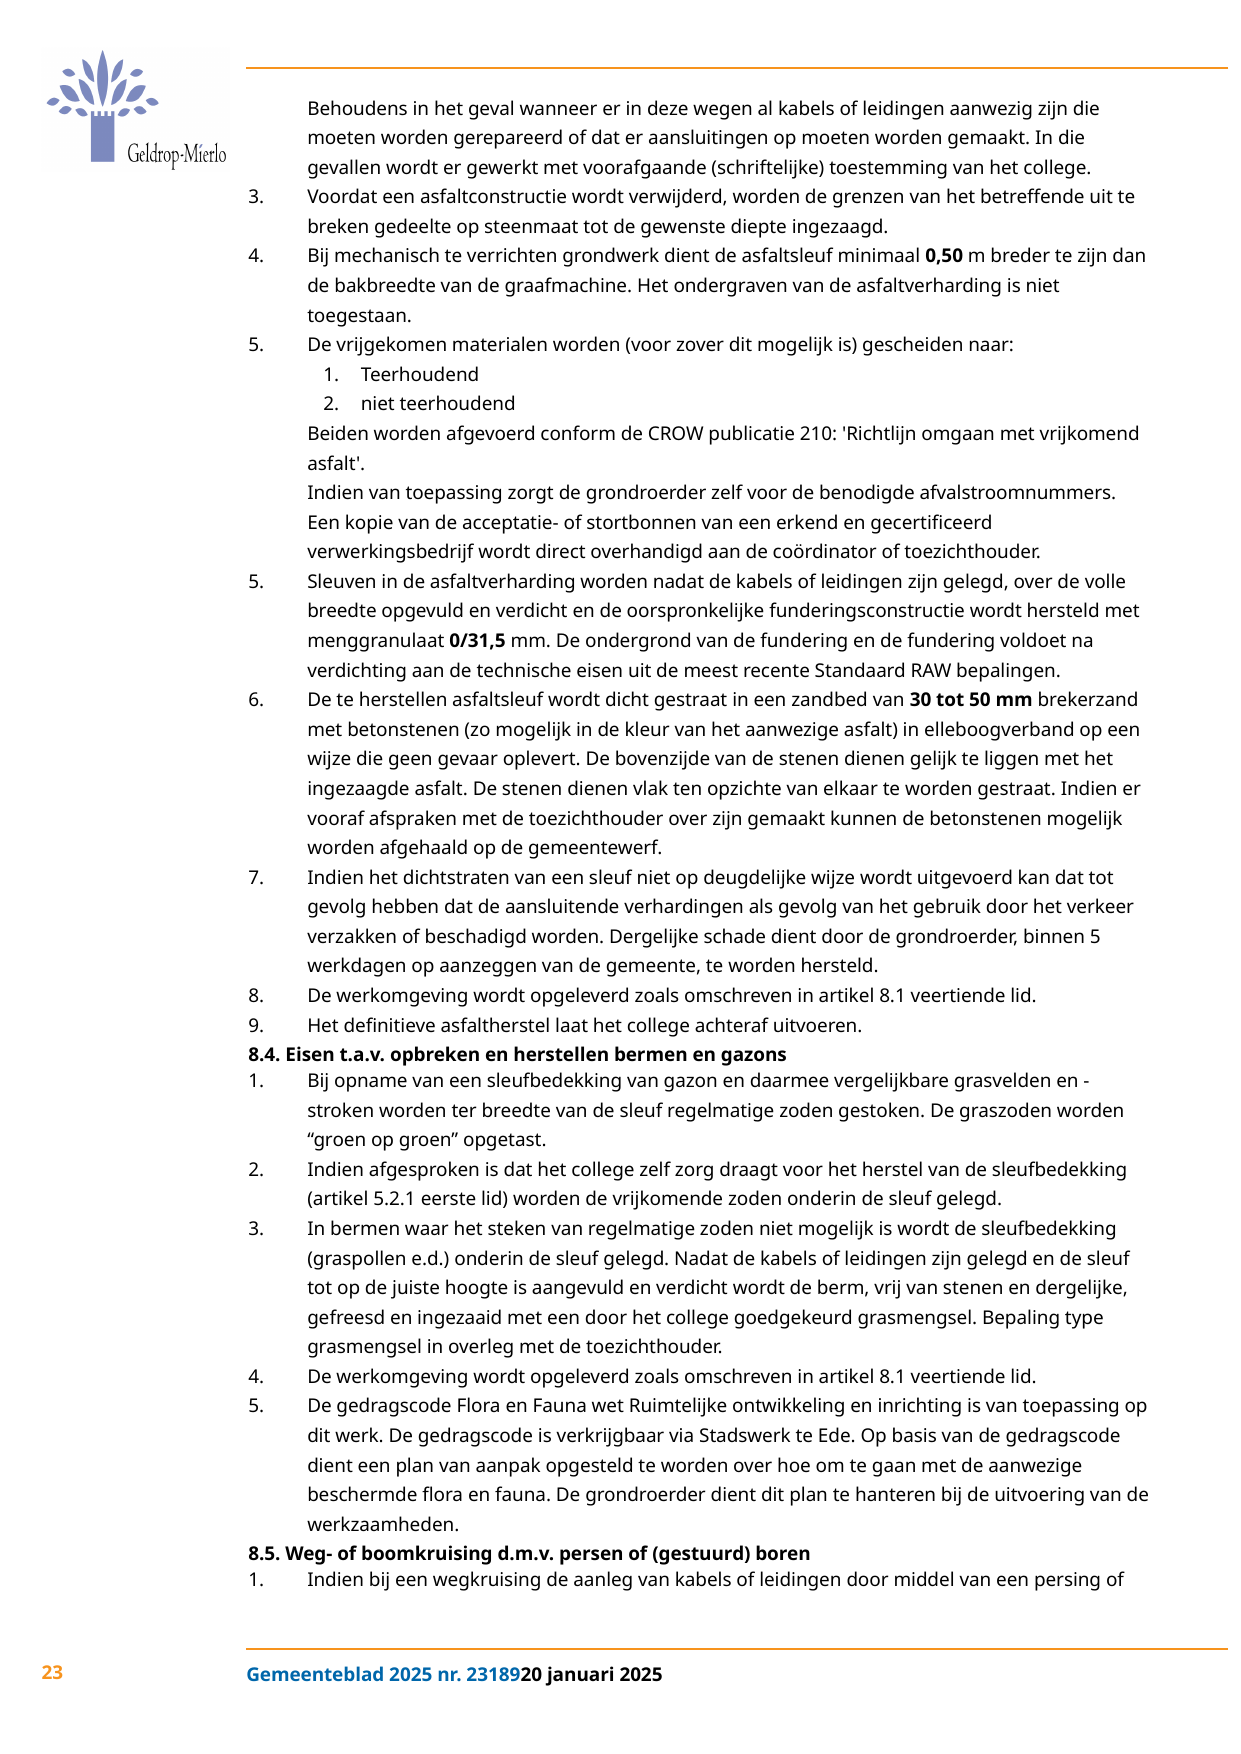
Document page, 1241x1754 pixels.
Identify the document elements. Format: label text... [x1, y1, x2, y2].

list De werkomgeving wordt opgeleverd zoals omschreven in artikel 8.1 veertiende lid. [248, 1363, 1152, 1389]
list Indien afgesproken is dat het college zelf zorg draagt voor het herstel van de sleufbedekking (artikel 5.2.1 eerste lid) worden de vrijkomende zoden onderin de sleuf gelegd. [248, 1156, 1152, 1211]
list Behoudens in het geval wanneer er in deze wegen al kabels of leidingen aanwezig zijn die moeten worden gerepareerd of dat er aansluitingen op moeten worden gemaakt. In die gevallen wordt er gewerkt met voorafgaande (schriftelijke) toestemming van het college. [248, 95, 1152, 180]
list Indien bij een wegkruising de aanleg van kabels of leidingen door middel van een persing of [248, 1566, 1152, 1592]
list Indien van toepassing zorgt de grondroerder zelf voor de benodigde afvalstroomnummers. Een kopie van de acceptatie- of stortbonnen van een erkend en gecertificeerd verwerkingsbedrijf wordt direct overhandigd aan de coördinator of toezichthouder. [248, 479, 1152, 564]
list Sleuven in de asfaltverharding worden nadat de kabels of leidingen zijn gelegd, over de volle breedte opgevuld en verdicht en de oorspronkelijke funderingsconstructie wordt hersteld met menggranulaat 0/31,5 mm. De ondergrond van de fundering en de fundering voldoet na verdichting aan de technische eisen uit de meest recente Standaard RAW bepalingen. [248, 568, 1152, 683]
list Beiden worden afgevoerd conform de CROW publicatie 210: 'Richtlijn omgaan met vrijkomend asfalt'. [248, 420, 1152, 476]
list niet teerhoudend [323, 391, 1152, 416]
list Bij mechanisch te verrichten grondwerk dient de asfaltsleuf minimaal 0,50 m breder te zijn dan de bakbreedte van de graafmachine. Het ondergraven van de asfaltverharding is niet toegestaan. [248, 243, 1152, 328]
list De gedragscode Flora en Fauna wet Ruimtelijke ontwikkeling en inrichting is van toepassing op dit werk. De gedragscode is verkrijgbaar via Stadswerk te Ede. Op basis van de gedragscode dient een plan van aanpak opgesteld te worden over hoe om te gaan met de aanwezige beschermde flora en fauna. De grondroerder dient dit plan te hanteren bij de uitvoering van de werkzaamheden. [248, 1393, 1152, 1537]
list Het definitieve asfaltherstel laat het college achteraf uitvoeren. [248, 1012, 1152, 1038]
list Teerhoudend [323, 361, 1152, 387]
list In bermen waar het steken van regelmatige zoden niet mogelijk is wordt de sleufbedekking (graspollen e.d.) onderin de sleuf gelegd. Nadat de kabels of leidingen zijn gelegd en de sleuf tot op de juiste hoogte is aangevuld en verdicht wordt de berm, vrij van stenen en dergelijke, gefreesd en ingezaaid met een door het college goedgekeurd grasmengsel. Bepaling type grasmengsel in overleg met de toezichthouder. [248, 1215, 1152, 1359]
text 8.4. Eisen t.a.v. opbreken en herstellen bermen en gazons [248, 1041, 1152, 1067]
list Voordat een asfaltconstructie wordt verwijderd, worden de grenzen van het betreffende uit te breken gedeelte op steenmaat tot de gewenste diepte ingezaagd. [248, 183, 1152, 239]
list Bij opname van een sleufbedekking van gazon en daarmee vergelijkbare grasvelden en -stroken worden ter breedte van de sleuf regelmatige zoden gestoken. De graszoden worden “groen op groen” opgetast. [248, 1067, 1152, 1152]
list De werkomgeving wordt opgeleverd zoals omschreven in artikel 8.1 veertiende lid. [248, 982, 1152, 1008]
picture [41, 47, 231, 172]
list De vrijgekomen materialen worden (voor zover dit mogelijk is) gescheiden naar: [248, 331, 1152, 357]
text 8.5. Weg- of boomkruising d.m.v. persen of (gestuurd) boren [248, 1541, 1152, 1566]
list Indien het dichtstraten van een sleuf niet op deugdelijke wijze wordt uitgevoerd kan dat tot gevolg hebben dat de aansluitende verhardingen als gevolg van het gebruik door het verkeer verzakken of beschadigd worden. Dergelijke schade dient door de grondroerder, binnen 5 werkdagen op aanzeggen van de gemeente, te worden hersteld. [248, 864, 1152, 978]
list De te herstellen asfaltsleuf wordt dicht gestraat in een zandbed van 30 tot 50 mm brekerzand met betonstenen (zo mogelijk in de kleur van het aanwezige asfalt) in elleboogverband op een wijze die geen gevaar oplevert. De bovenzijde van de stenen dienen gelijk te liggen met het ingezaagde asfalt. De stenen dienen vlak ten opzichte van elkaar te worden gestraat. Indien er vooraf afspraken met de toezichthouder over zijn gemaakt kunnen de betonstenen mogelijk worden afgehaald op de gemeentewerf. [248, 686, 1152, 860]
